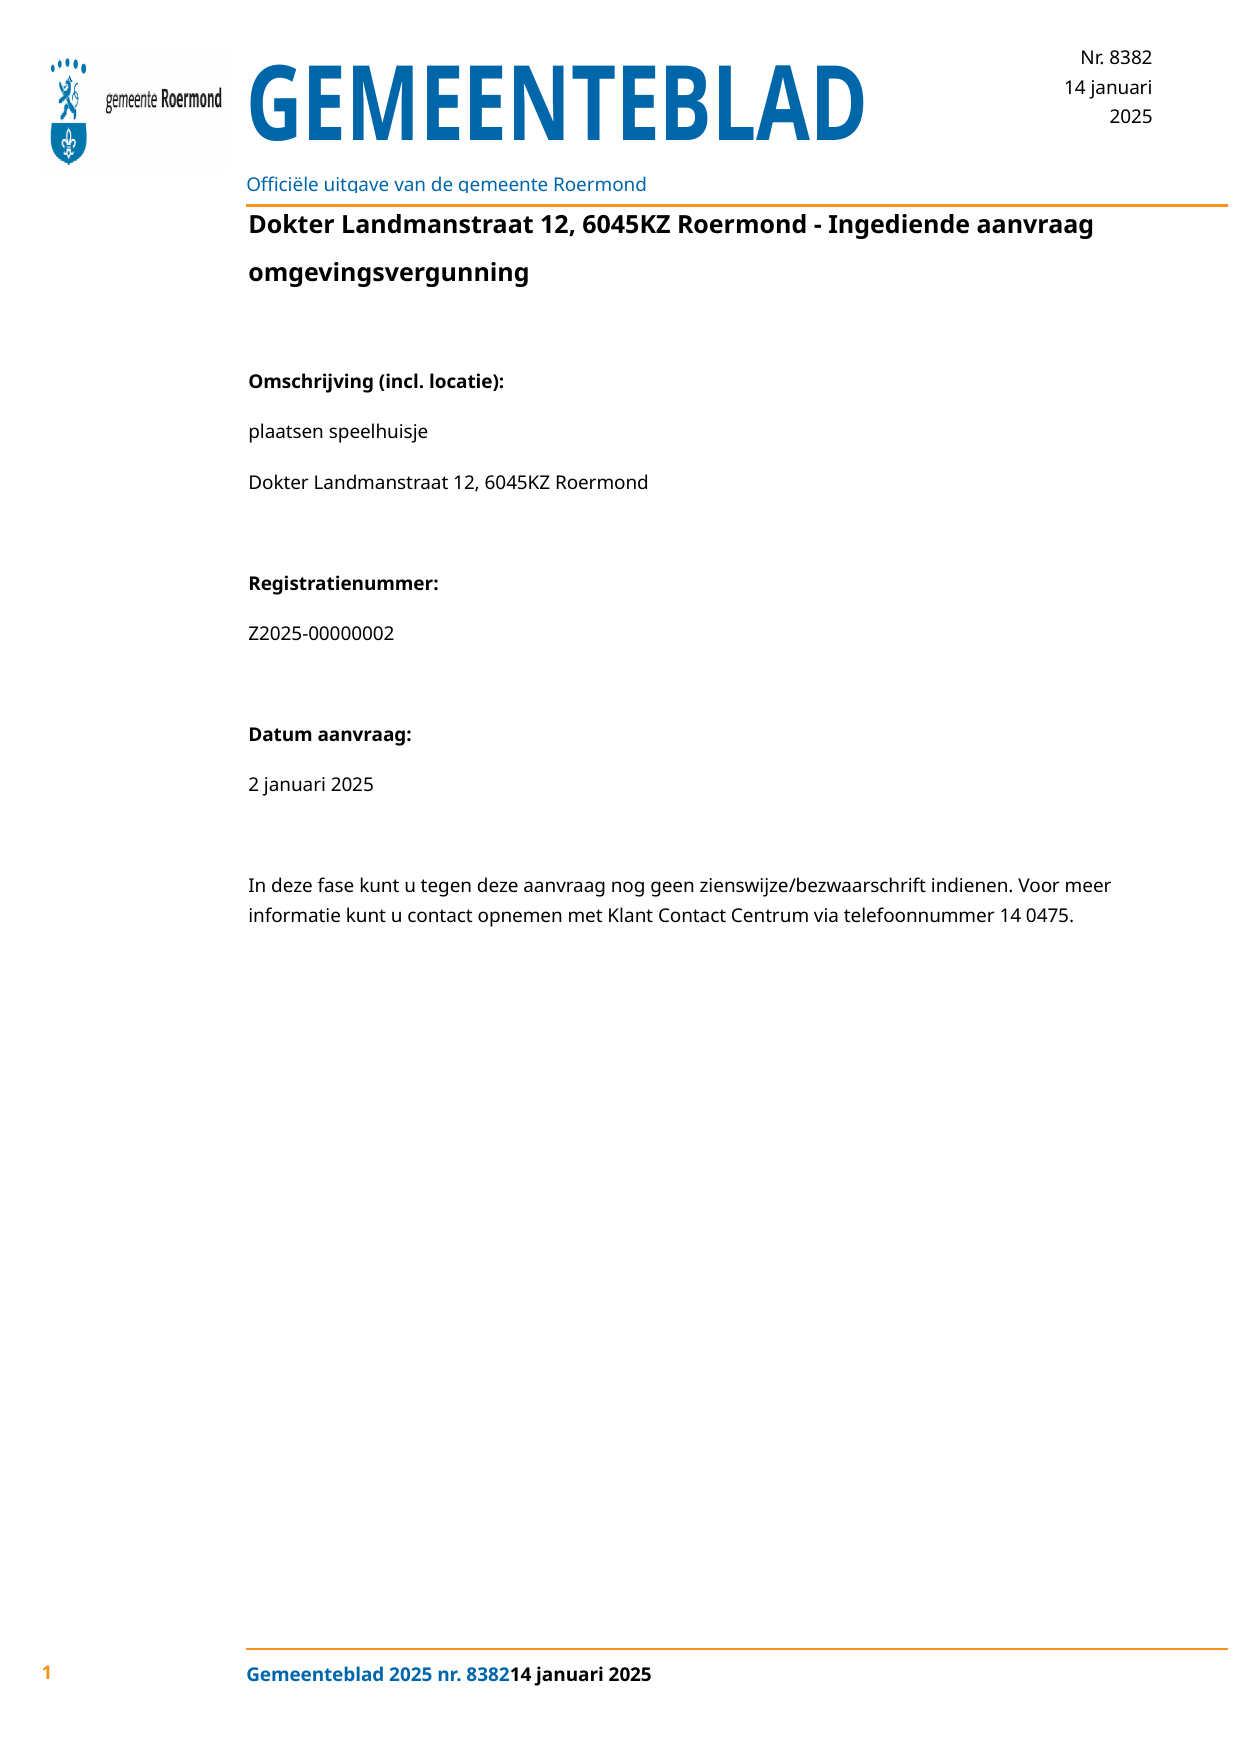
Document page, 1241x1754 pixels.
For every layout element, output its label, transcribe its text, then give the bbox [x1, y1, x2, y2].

text Datum aanvraag: [248, 721, 1152, 747]
text Dokter Landmanstraat 12, 6045KZ Roermond [248, 469, 1152, 495]
text Registratienummer: [248, 570, 1152, 596]
text In deze fase kunt u tegen deze aanvraag nog geen zienswijze/bezwaarschrift indienen. Voor meer informatie kunt u contact opnemen met Klant Contact Centrum via telefoonnummer 14 0475. [248, 872, 1152, 928]
text plaatsen speelhuisje [248, 419, 1152, 444]
text Z2025-00000002 [248, 620, 1152, 646]
text 2 januari 2025 [248, 772, 1152, 797]
text Omschrijving (incl. locatie): [248, 368, 1152, 394]
picture [41, 47, 231, 172]
text Dokter Landmanstraat 12, 6045KZ Roermond - Ingediende aanvraag omgevingsvergunning [248, 207, 1152, 288]
